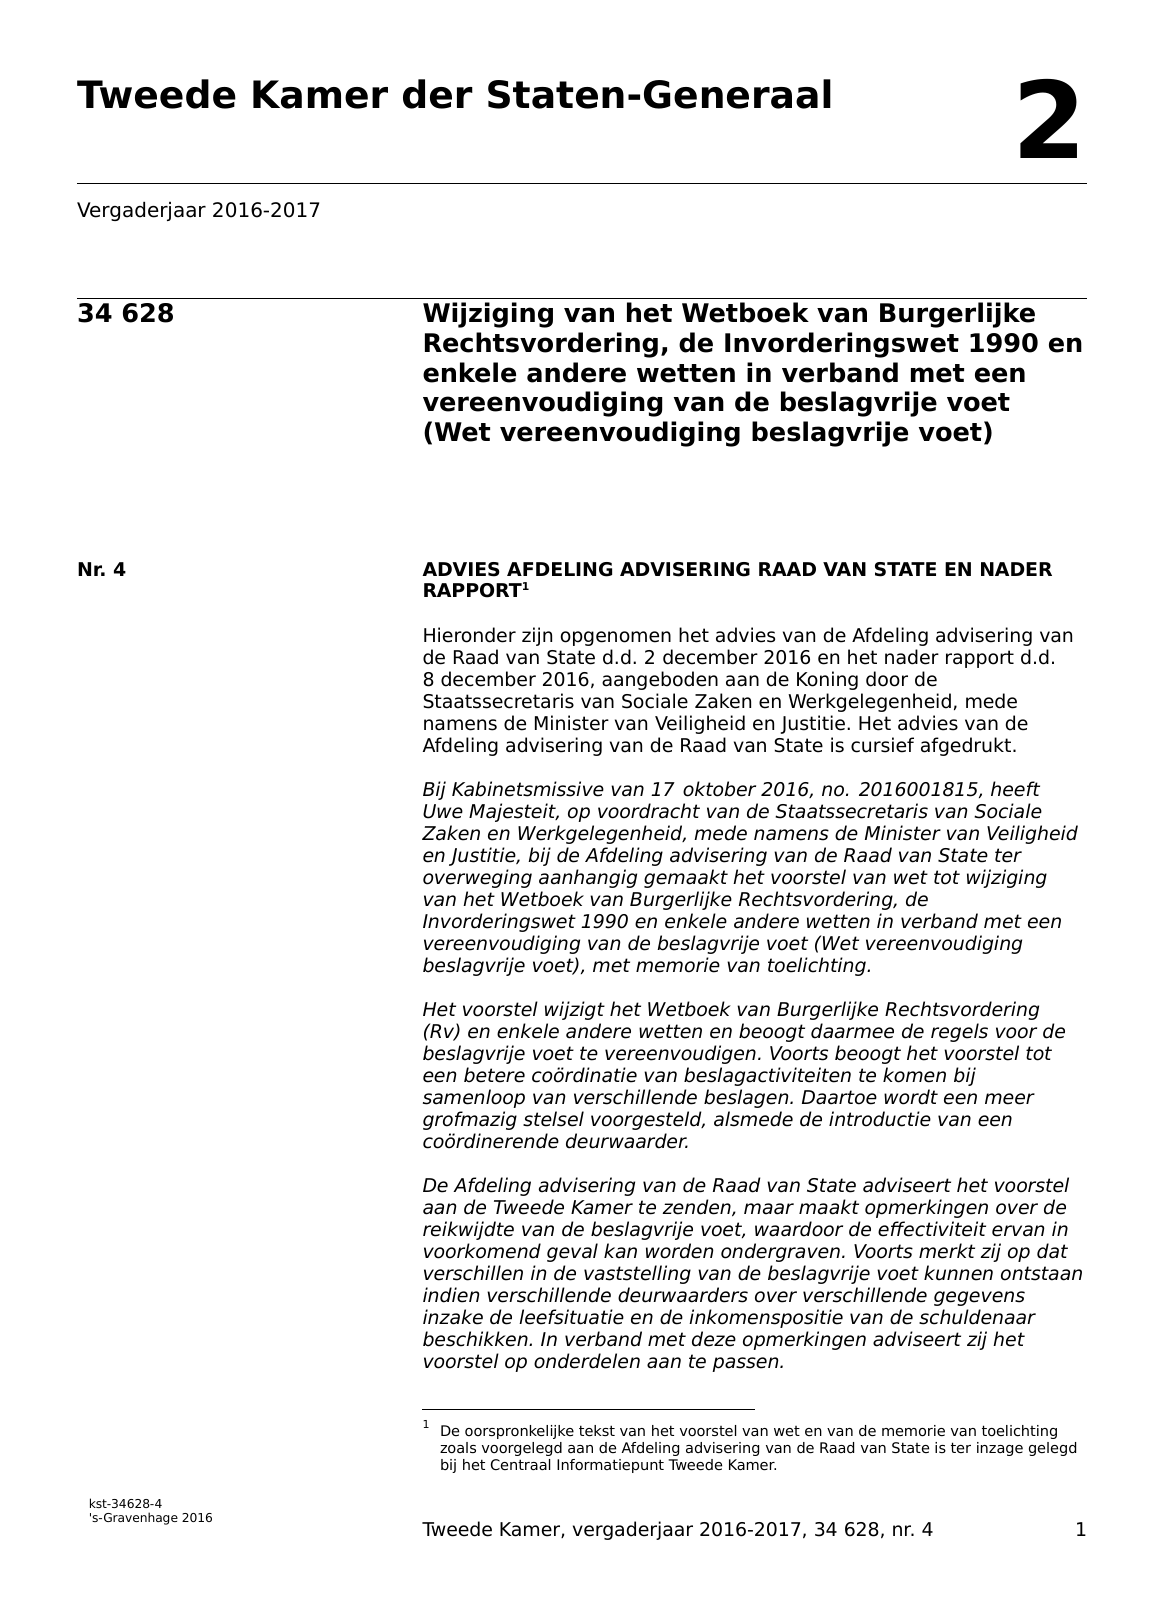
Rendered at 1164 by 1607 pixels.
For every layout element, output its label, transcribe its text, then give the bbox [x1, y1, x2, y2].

table_cell Vergaderjaar 2016-2017 [77, 184, 1087, 298]
text Bij Kabinetsmissive van 17 oktober 2016, no. 2016001815, heeft Uwe Majesteit, op voordracht van de Staatssecretaris van Sociale Zaken en Werkgelegenheid, mede namens de Minister van Veiligheid en Justitie, bij de Afdeling advisering van de Raad van State ter overweging aanhangig gemaakt het voorstel van wet tot wijziging van het Wetboek van Burgerlijke Rechtsvordering, de Invorderingswet 1990 en enkele andere wetten in verband met een vereenvoudiging van de beslagvrije voet (Wet vereenvoudiging beslagvrije voet), met memorie van toelichting. [422, 779, 1087, 976]
text De oorspronkelijke tekst van het voorstel van wet en van de memorie van toelichting zoals voorgelegd aan de Afdeling advisering van de Raad van State is ter inzage gelegd bij het Centraal Informatiepunt Tweede Kamer. [422, 1418, 1087, 1474]
text De Afdeling advisering van de Raad van State adviseert het voorstel aan de Tweede Kamer te zenden, maar maakt opmerkingen over de reikwijdte van de beslagvrije voet, waardoor de effectiviteit ervan in voorkomend geval kan worden ondergraven. Voorts merkt zij op dat verschillen in de vaststelling van de beslagvrije voet kunnen ontstaan indien verschillende deurwaarders over verschillende gegevens inzake de leefsituatie en de inkomenspositie van de schuldenaar beschikken. In verband met deze opmerkingen adviseert zij het voorstel op onderdelen aan te passen. [422, 1175, 1087, 1372]
table_header Tweede Kamer der Staten-Generaal [77, 59, 886, 183]
table_header 2 [886, 59, 1087, 183]
text Het voorstel wijzigt het Wetboek van Burgerlijke Rechtsvordering (Rv) en enkele andere wetten en beoogt daarmee de regels voor de beslagvrije voet te vereenvoudigen. Voorts beoogt het voorstel tot een betere coördinatie van beslagactiviteiten te komen bij samenloop van verschillende beslagen. Daartoe wordt een meer grofmazig stelsel voorgesteld, alsmede de introductie van een coördinerende deurwaarder. [422, 999, 1087, 1152]
subtitle Nr. 4 ADVIES AFDELING ADVISERING RAAD VAN STATE EN NADER RAPPORT [77, 558, 1087, 602]
text Hieronder zijn opgenomen het advies van de Afdeling advisering van de Raad van State d.d. 2 december 2016 en het nader rapport d.d. 8 december 2016, aangeboden aan de Koning door de Staatssecretaris van Sociale Zaken en Werkgelegenheid, mede namens de Minister van Veiligheid en Justitie. Het advies van de Afdeling advisering van de Raad van State is cursief afgedrukt. [422, 624, 1087, 756]
text kst-34628-4 [88, 1497, 323, 1511]
subtitle 34 628 Wijziging van het Wetboek van Burgerlijke Rechtsvordering, de Invorderingswet 1990 en enkele andere wetten in verband met een vereenvoudiging van de beslagvrije voet (Wet vereenvoudiging beslagvrije voet) [77, 299, 1087, 447]
text 's-Gravenhage 2016 [88, 1511, 323, 1525]
